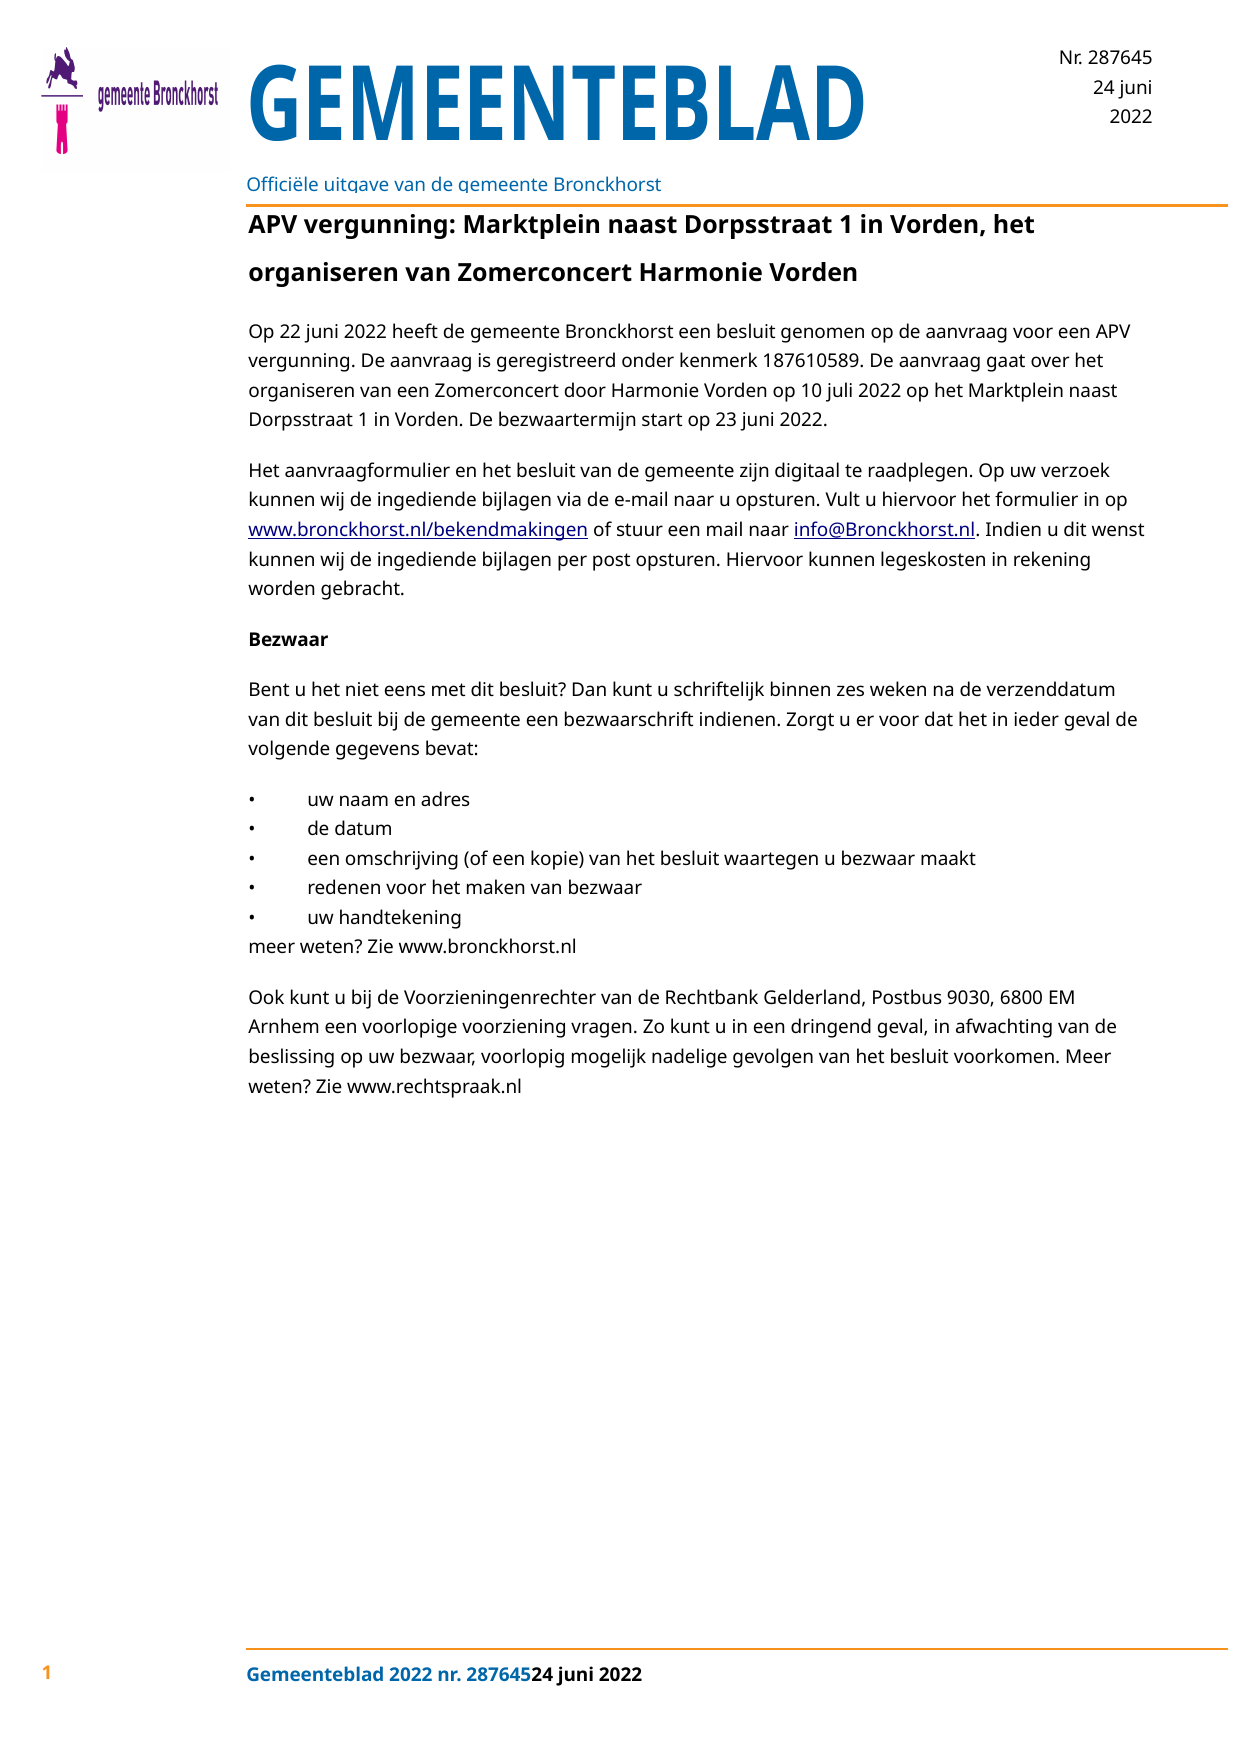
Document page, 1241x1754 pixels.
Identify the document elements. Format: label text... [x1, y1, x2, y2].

list uw handtekening [248, 904, 1152, 930]
list een omschrijving (of een kopie) van het besluit waartegen u bezwaar maakt [248, 845, 1152, 871]
text Bezwaar [248, 626, 1152, 652]
list uw naam en adres [248, 786, 1152, 812]
text meer weten? Zie www.bronckhorst.nl [248, 934, 1152, 959]
text APV vergunning: Marktplein naast Dorpsstraat 1 in Vorden, het organiseren van Zomerconcert Harmonie Vorden [248, 207, 1152, 288]
picture [41, 47, 231, 172]
text Bent u het niet eens met dit besluit? Dan kunt u schriftelijk binnen zes weken na de verzenddatum van dit besluit bij de gemeente een bezwaarschrift indienen. Zorgt u er voor dat het in ieder geval de volgende gegevens bevat: [248, 676, 1152, 761]
list redenen voor het maken van bezwaar [248, 874, 1152, 900]
list de datum [248, 815, 1152, 841]
text Op 22 juni 2022 heeft de gemeente Bronckhorst een besluit genomen op de aanvraag voor een APV vergunning. De aanvraag is geregistreerd onder kenmerk 187610589. De aanvraag gaat over het organiseren van een Zomerconcert door Harmonie Vorden op 10 juli 2022 op het Marktplein naast Dorpsstraat 1 in Vorden. De bezwaartermijn start op 23 juni 2022. [248, 318, 1152, 432]
text Ook kunt u bij de Voorzieningenrechter van de Rechtbank Gelderland, Postbus 9030, 6800 EM Arnhem een voorlopige voorziening vragen. Zo kunt u in een dringend geval, in afwachting van de beslissing op uw bezwaar, voorlopig mogelijk nadelige gevolgen van het besluit voorkomen. Meer weten? Zie www.rechtspraak.nl [248, 984, 1152, 1099]
text Het aanvraagformulier en het besluit van de gemeente zijn digitaal te raadplegen. Op uw verzoek kunnen wij de ingediende bijlagen via de e-mail naar u opsturen. Vult u hiervoor het formulier in op www.bronckhorst.nl/bekendmakingen of stuur een mail naar info@Bronckhorst.nl. Indien u dit wenst kunnen wij de ingediende bijlagen per post opsturen. Hiervoor kunnen legeskosten in rekening worden gebracht. [248, 457, 1152, 601]
